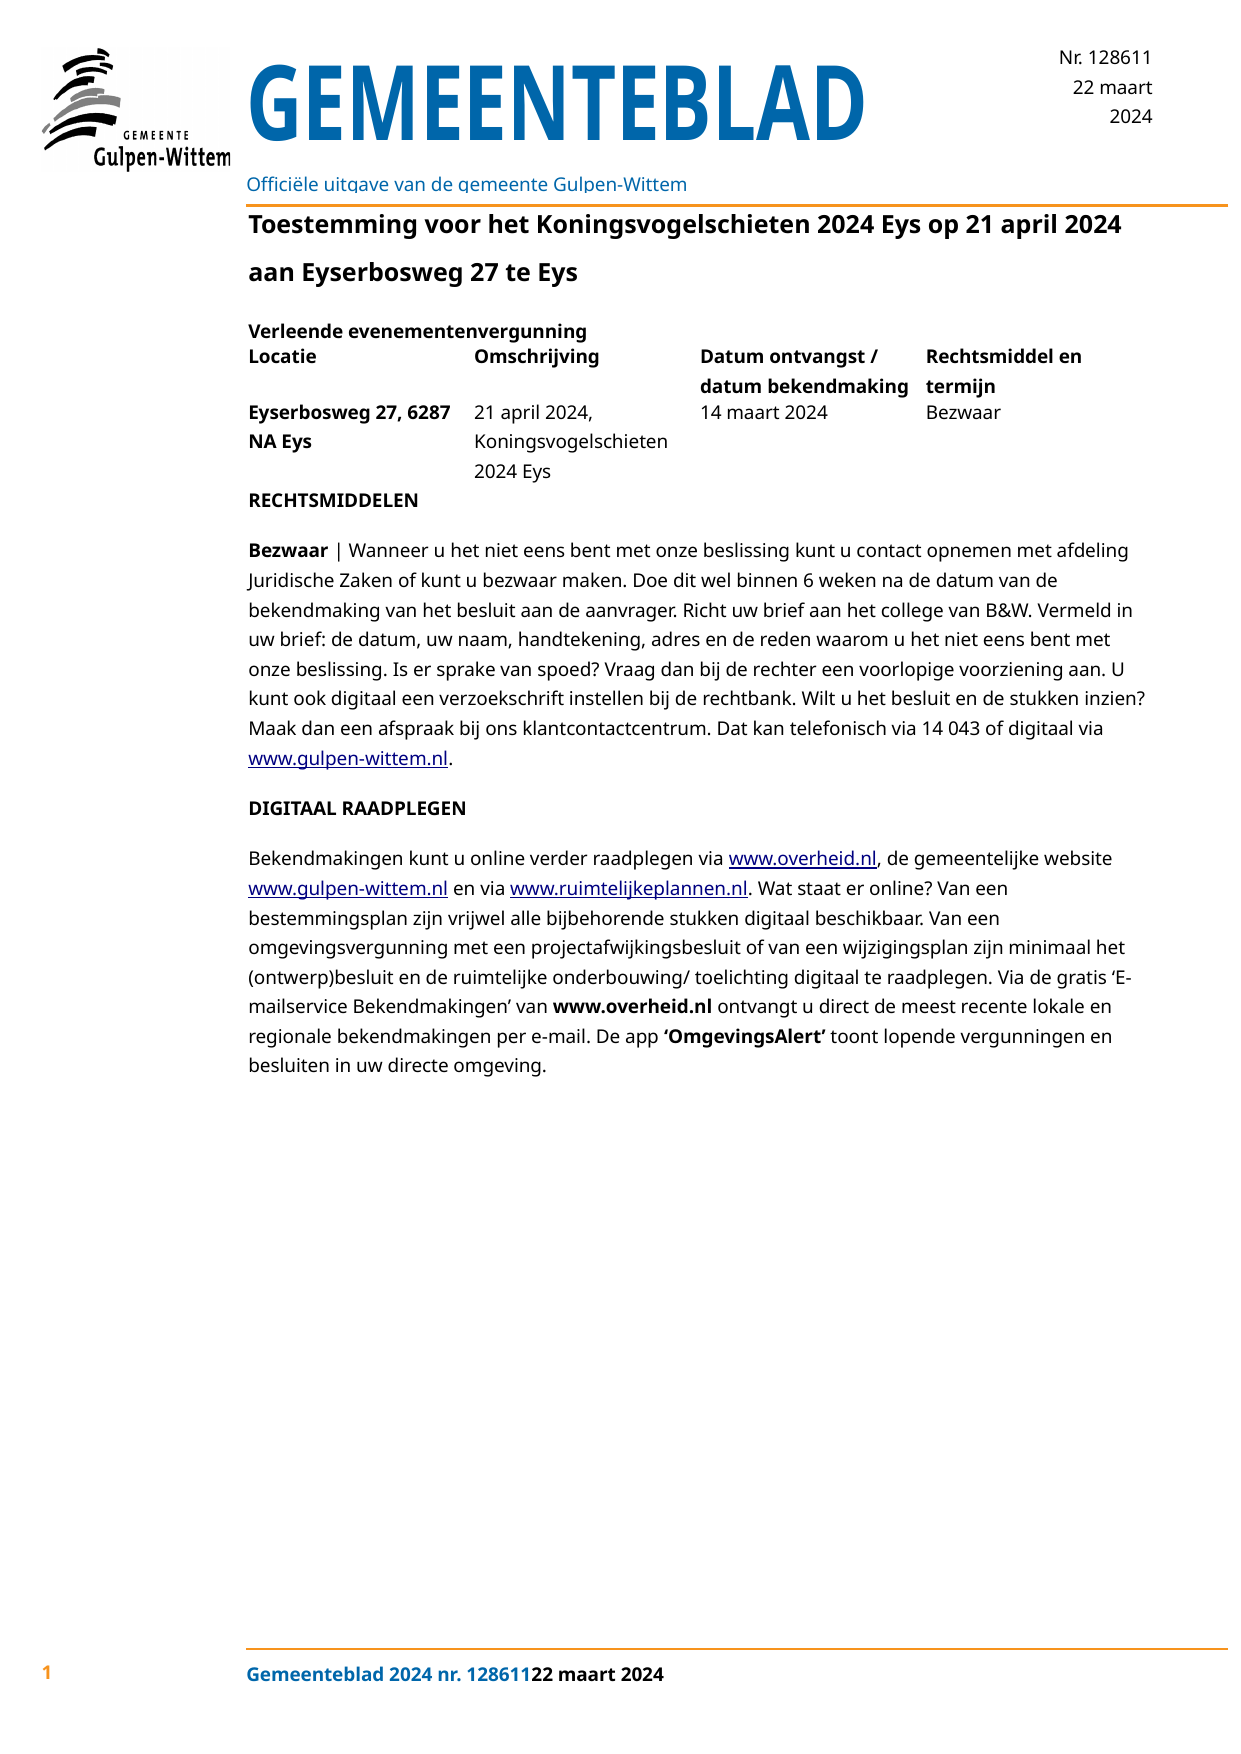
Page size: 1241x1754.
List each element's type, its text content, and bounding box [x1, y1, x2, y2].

text Bekendmakingen kunt u online verder raadplegen via www.overheid.nl, de gemeentelijke website www.gulpen-wittem.nl en via www.ruimtelijkeplannen.nl. Wat staat er online? Van een bestemmingsplan zijn vrijwel alle bijbehorende stukken digitaal beschikbaar. Van een omgevingsvergunning met een projectafwijkingsbesluit of van een wijzigingsplan zijn minimaal het (ontwerp)besluit en de ruimtelijke onderbouwing/ toelichting digitaal te raadplegen. Via de gratis ‘E-mailservice Bekendmakingen’ van www.overheid.nl ontvangt u direct de meest recente lokale en regionale bekendmakingen per e-mail. De app ‘OmgevingsAlert’ toont lopende vergunningen en besluiten in uw directe omgeving. [248, 846, 1152, 1078]
table_cell Eyserbosweg 27, 6287 NA Eys [248, 399, 474, 484]
table_cell Bezwaar [926, 399, 1152, 484]
text Toestemming voor het Koningsvogelschieten 2024 Eys op 21 april 2024 aan Eyserbosweg 27 te Eys [248, 207, 1152, 288]
text RECHTSMIDDELEN [248, 487, 1152, 513]
table_cell Datum ontvangst / datum bekendmaking [700, 344, 926, 399]
text DIGITAAL RAADPLEGEN [248, 795, 1152, 821]
table_cell 21 april 2024, Koningsvogelschieten 2024 Eys [474, 399, 700, 484]
table_header Verleende evenementenvergunning [248, 318, 1152, 344]
table_cell Locatie [248, 344, 474, 399]
table_cell Rechtsmiddel en termijn [926, 344, 1152, 399]
table_cell 14 maart 2024 [700, 399, 926, 484]
text Bezwaar | Wanneer u het niet eens bent met onze beslissing kunt u contact opnemen met afdeling Juridische Zaken of kunt u bezwaar maken. Doe dit wel binnen 6 weken na de datum van de bekendmaking van het besluit aan de aanvrager. Richt uw brief aan het college van B&W. Vermeld in uw brief: de datum, uw naam, handtekening, adres en de reden waarom u het niet eens bent met onze beslissing. Is er sprake van spoed? Vraag dan bij de rechter een voorlopige voorziening aan. U kunt ook digitaal een verzoekschrift instellen bij de rechtbank. Wilt u het besluit en de stukken inzien? Maak dan een afspraak bij ons klantcontactcentrum. Dat kan telefonisch via 14 043 of digitaal via www.gulpen-wittem.nl. [248, 538, 1152, 770]
table_cell Omschrijving [474, 344, 700, 399]
picture [41, 47, 231, 172]
